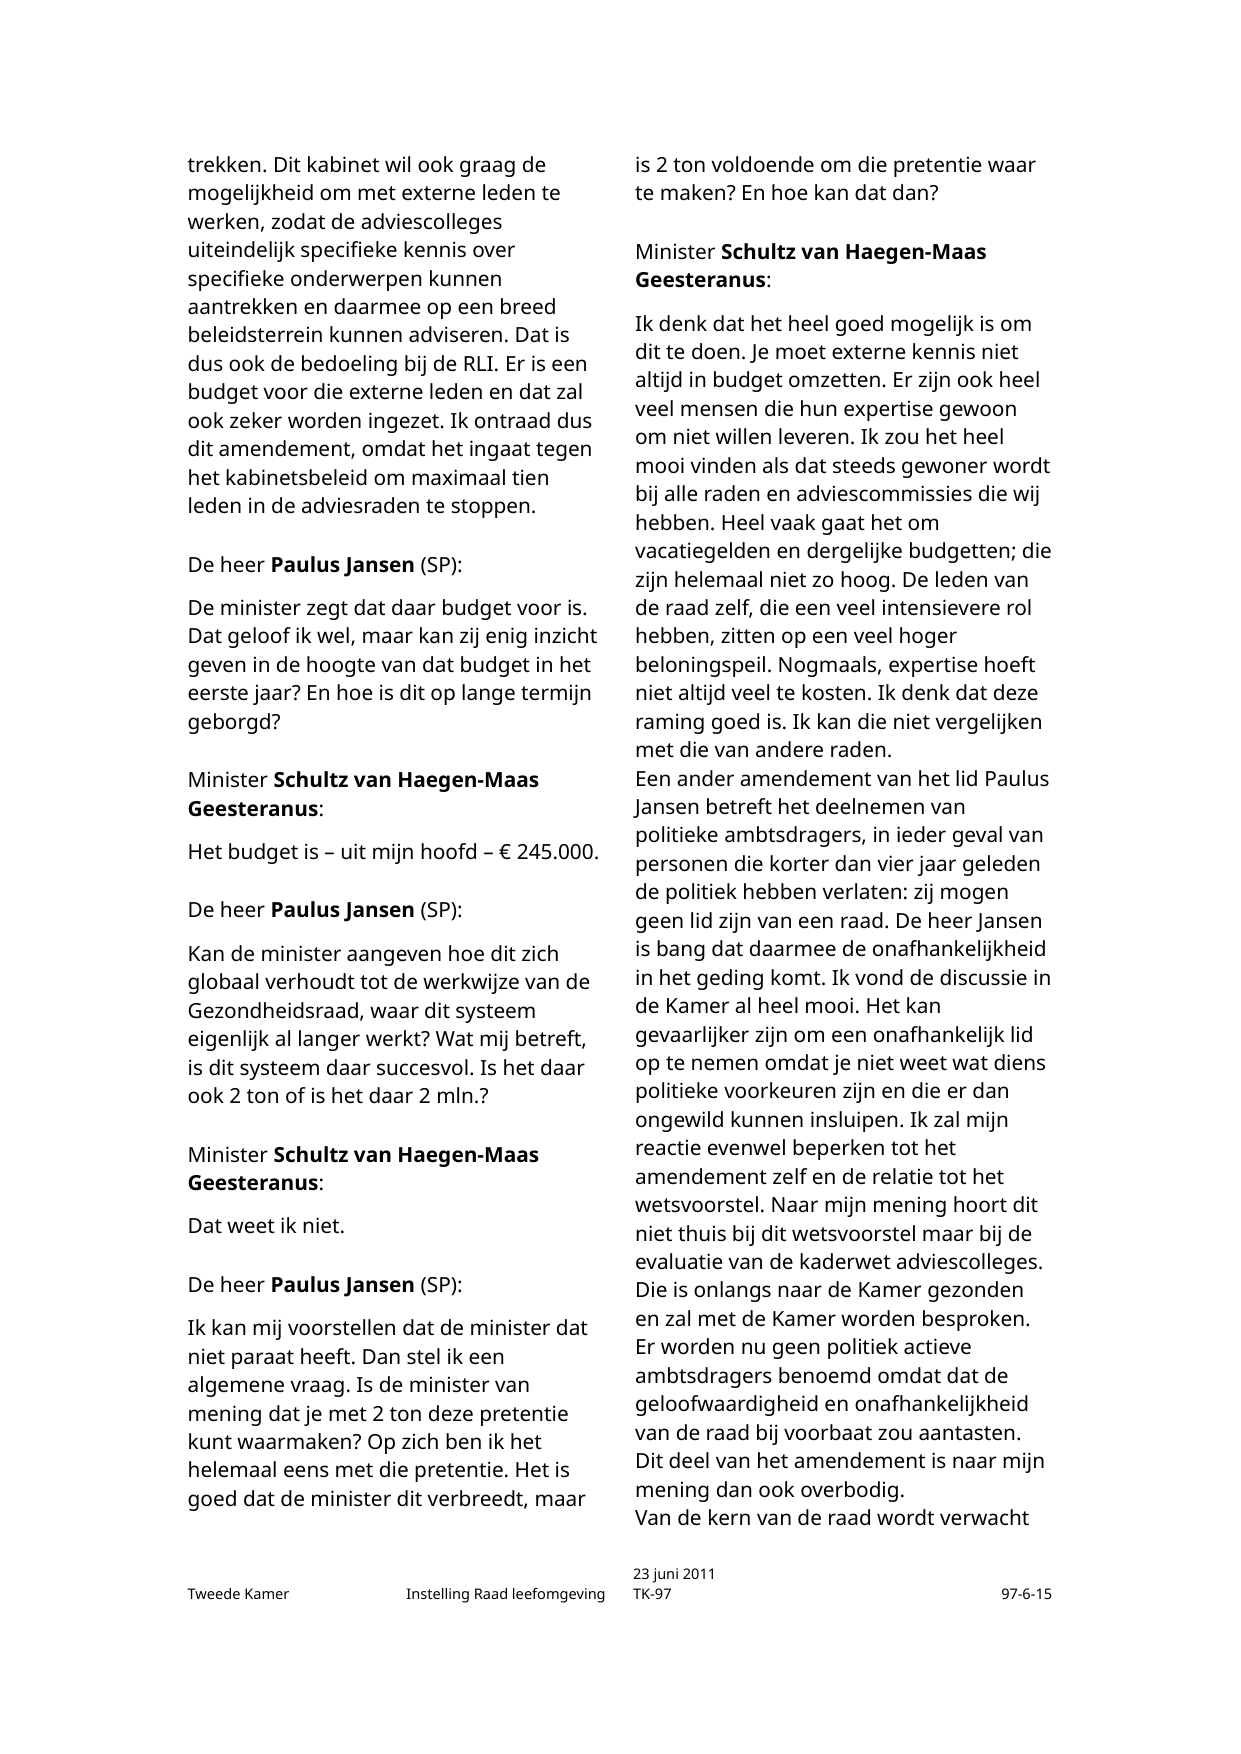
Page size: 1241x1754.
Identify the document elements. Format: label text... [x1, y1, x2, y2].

text Kan de minister aangeven hoe dit zich globaal verhoudt tot de werkwijze van de Gezondheidsraad, waar dit systeem eigenlijk al langer werkt? Wat mij betreft, is dit systeem daar succesvol. Is het daar ook 2 ton of is het daar 2 mln.? [187, 939, 605, 1110]
text Ik denk dat het heel goed mogelijk is om dit te doen. Je moet externe kennis niet altijd in budget omzetten. Er zijn ook heel veel mensen die hun expertise gewoon om niet willen leveren. Ik zou het heel mooi vinden als dat steeds gewoner wordt bij alle raden en adviescommissies die wij hebben. Heel vaak gaat het om vacatiegelden en dergelijke budgetten; die zijn helemaal niet zo hoog. De leden van de raad zelf, die een veel intensievere rol hebben, zitten op een veel hoger beloningspeil. Nogmaals, expertise hoeft niet altijd veel te kosten. Ik denk dat deze raming goed is. Ik kan die niet vergelijken met die van andere raden. [635, 309, 1053, 764]
text Het budget is – uit mijn hoofd – € 245.000. [187, 837, 605, 866]
text De minister zegt dat daar budget voor is. Dat geloof ik wel, maar kan zij enig inzicht geven in de hoogte van dat budget in het eerste jaar? En hoe is dit op lange termijn geborgd? [187, 593, 605, 735]
text Minister Schultz van Haegen-Maas Geesteranus: [635, 237, 1053, 294]
text Een ander amendement van het lid Paulus Jansen betreft het deelnemen van politieke ambtsdragers, in ieder geval van personen die korter dan vier jaar geleden de politiek hebben verlaten: zij mogen geen lid zijn van een raad. De heer Jansen is bang dat daarmee de onafhankelijkheid in het geding komt. Ik vond de discussie in de Kamer al heel mooi. Het kan gevaarlijker zijn om een onafhankelijk lid op te nemen omdat je niet weet wat diens politieke voorkeuren zijn en die er dan ongewild kunnen insluipen. Ik zal mijn reactie evenwel beperken tot het amendement zelf en de relatie tot het wetsvoorstel. Naar mijn mening hoort dit niet thuis bij dit wetsvoorstel maar bij de evaluatie van de kaderwet adviescolleges. Die is onlangs naar de Kamer gezonden en zal met de Kamer worden besproken. Er worden nu geen politiek actieve ambtsdragers benoemd omdat dat de geloofwaardigheid en onafhankelijkheid van de raad bij voorbaat zou aantasten. Dit deel van het amendement is naar mijn mening dan ook overbodig. [635, 764, 1053, 1503]
text De heer Paulus Jansen (SP): [187, 896, 605, 924]
text trekken. Dit kabinet wil ook graag de mogelijkheid om met externe leden te werken, zodat de adviescolleges uiteindelijk specifieke kennis over specifieke onderwerpen kunnen aantrekken en daarmee op een breed beleidsterrein kunnen adviseren. Dat is dus ook de bedoeling bij de RLI. Er is een budget voor die externe leden en dat zal ook zeker worden ingezet. Ik ontraad dus dit amendement, omdat het ingaat tegen het kabinetsbeleid om maximaal tien leden in de adviesraden te stoppen. [187, 150, 605, 520]
text Dat weet ik niet. [187, 1212, 605, 1240]
text is 2 ton voldoende om die pretentie waar te maken? En hoe kan dat dan? [635, 150, 1053, 207]
text Van de kern van de raad wordt verwacht [635, 1503, 1053, 1532]
text Minister Schultz van Haegen-Maas Geesteranus: [187, 1140, 605, 1197]
text De heer Paulus Jansen (SP): [187, 1270, 605, 1298]
text Ik kan mij voorstellen dat de minister dat niet paraat heeft. Dan stel ik een algemene vraag. Is de minister van mening dat je met 2 ton deze pretentie kunt waarmaken? Op zich ben ik het helemaal eens met die pretentie. Het is goed dat de minister dit verbreedt, maar [187, 1313, 605, 1512]
text Minister Schultz van Haegen-Maas Geesteranus: [187, 765, 605, 822]
text De heer Paulus Jansen (SP): [187, 550, 605, 578]
